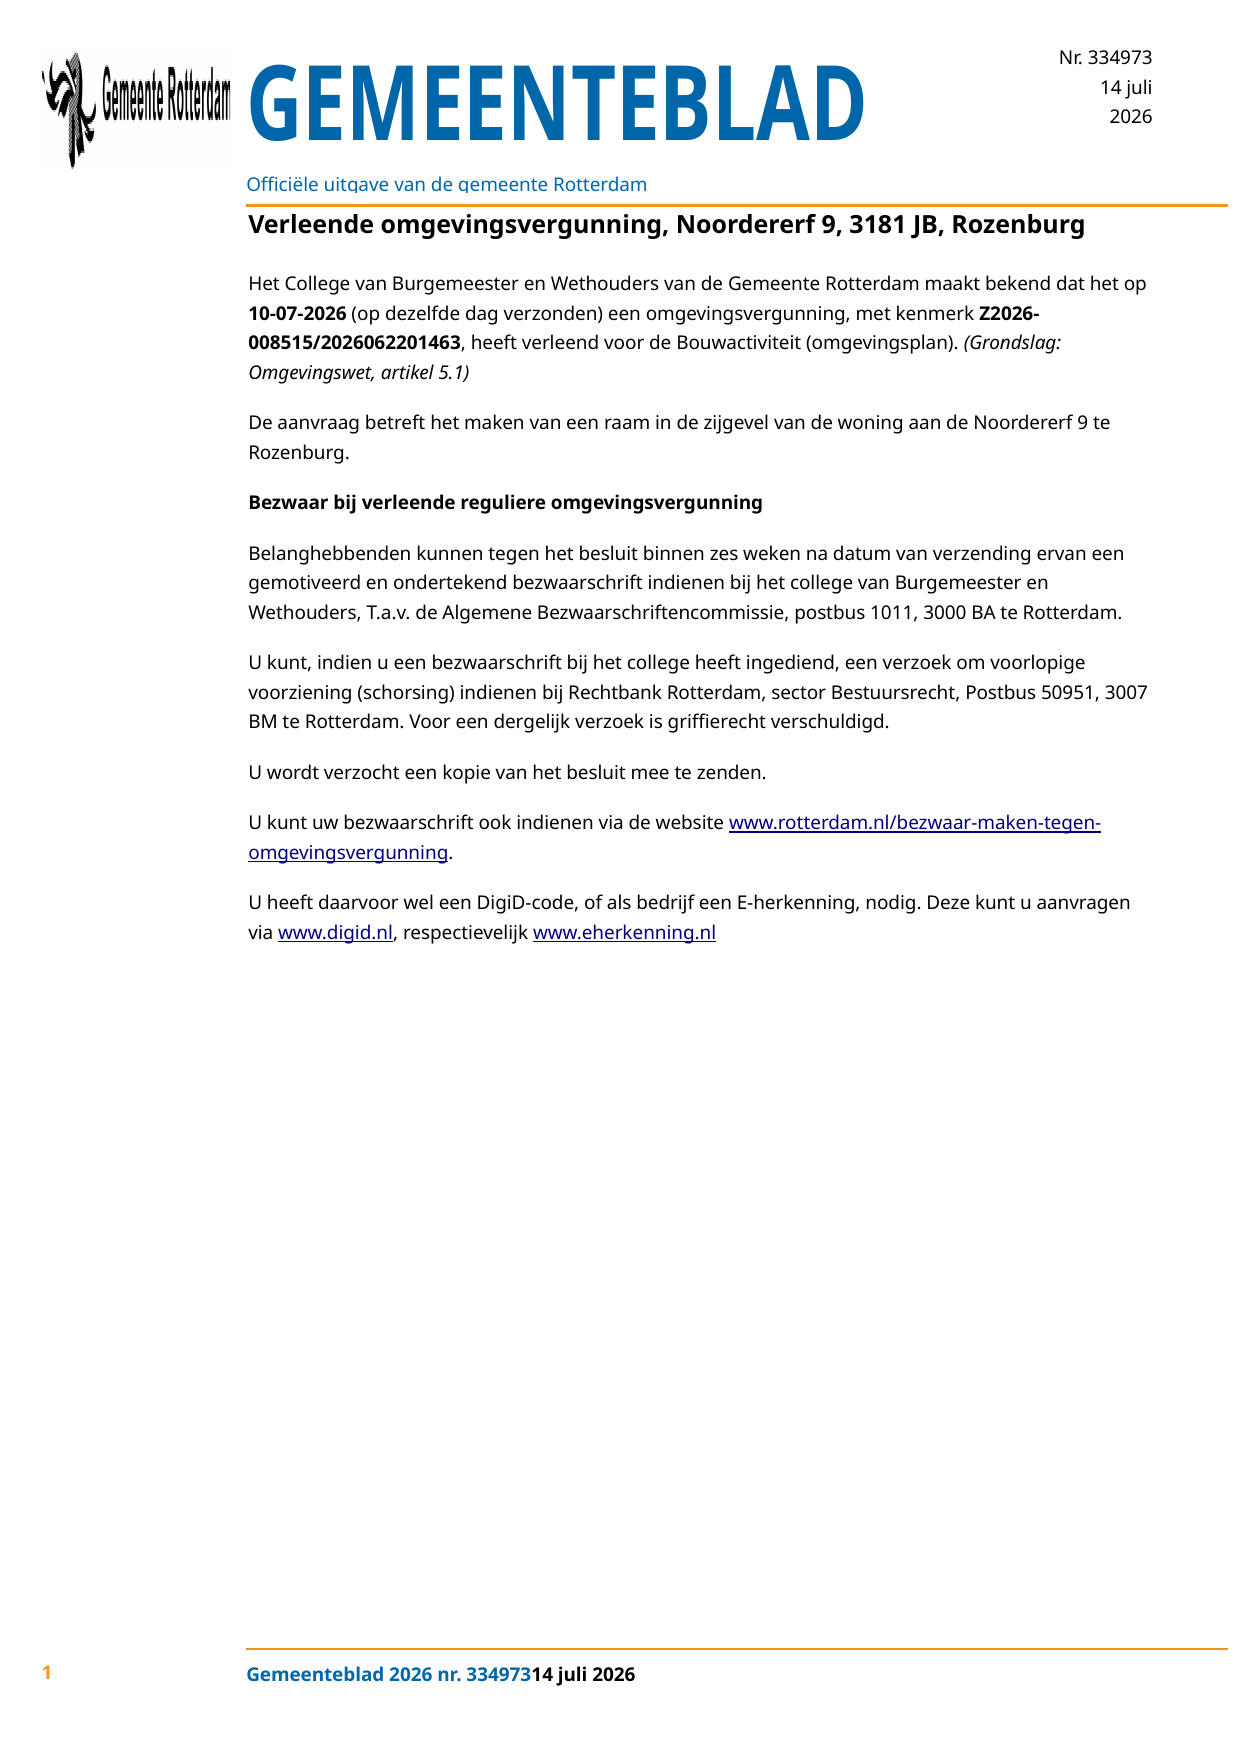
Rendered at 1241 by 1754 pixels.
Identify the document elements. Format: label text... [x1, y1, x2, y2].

text Verleende omgevingsvergunning, Noordererf 9, 3181 JB, Rozenburg [248, 207, 1152, 241]
text U heeft daarvoor wel een DigiD-code, of als bedrijf een E-herkenning, nodig. Deze kunt u aanvragen via www.digid.nl, respectievelijk www.eherkenning.nl [248, 889, 1152, 945]
text Belanghebbenden kunnen tegen het besluit binnen zes weken na datum van verzending ervan een gemotiveerd en ondertekend bezwaarschrift indienen bij het college van Burgemeester en Wethouders, T.a.v. de Algemene Bezwaarschriftencommissie, postbus 1011, 3000 BA te Rotterdam. [248, 540, 1152, 625]
text U kunt uw bezwaarschrift ook indienen via de website www.rotterdam.nl/bezwaar-maken-tegen-omgevingsvergunning. [248, 809, 1152, 865]
text Het College van Burgemeester en Wethouders van de Gemeente Rotterdam maakt bekend dat het op 10-07-2026 (op dezelfde dag verzonden) een omgevingsvergunning, met kenmerk Z2026-008515/2026062201463, heeft verleend voor de Bouwactiviteit (omgevingsplan). (Grondslag: Omgevingswet, artikel 5.1) [248, 270, 1152, 385]
text Bezwaar bij verleende reguliere omgevingsvergunning [248, 489, 1152, 515]
picture [41, 47, 231, 172]
text U wordt verzocht een kopie van het besluit mee te zenden. [248, 759, 1152, 785]
text U kunt, indien u een bezwaarschrift bij het college heeft ingediend, een verzoek om voorlopige voorziening (schorsing) indienen bij Rechtbank Rotterdam, sector Bestuursrecht, Postbus 50951, 3007 BM te Rotterdam. Voor een dergelijk verzoek is griffierecht verschuldigd. [248, 649, 1152, 734]
text De aanvraag betreft het maken van een raam in de zijgevel van de woning aan de Noordererf 9 te Rozenburg. [248, 409, 1152, 465]
